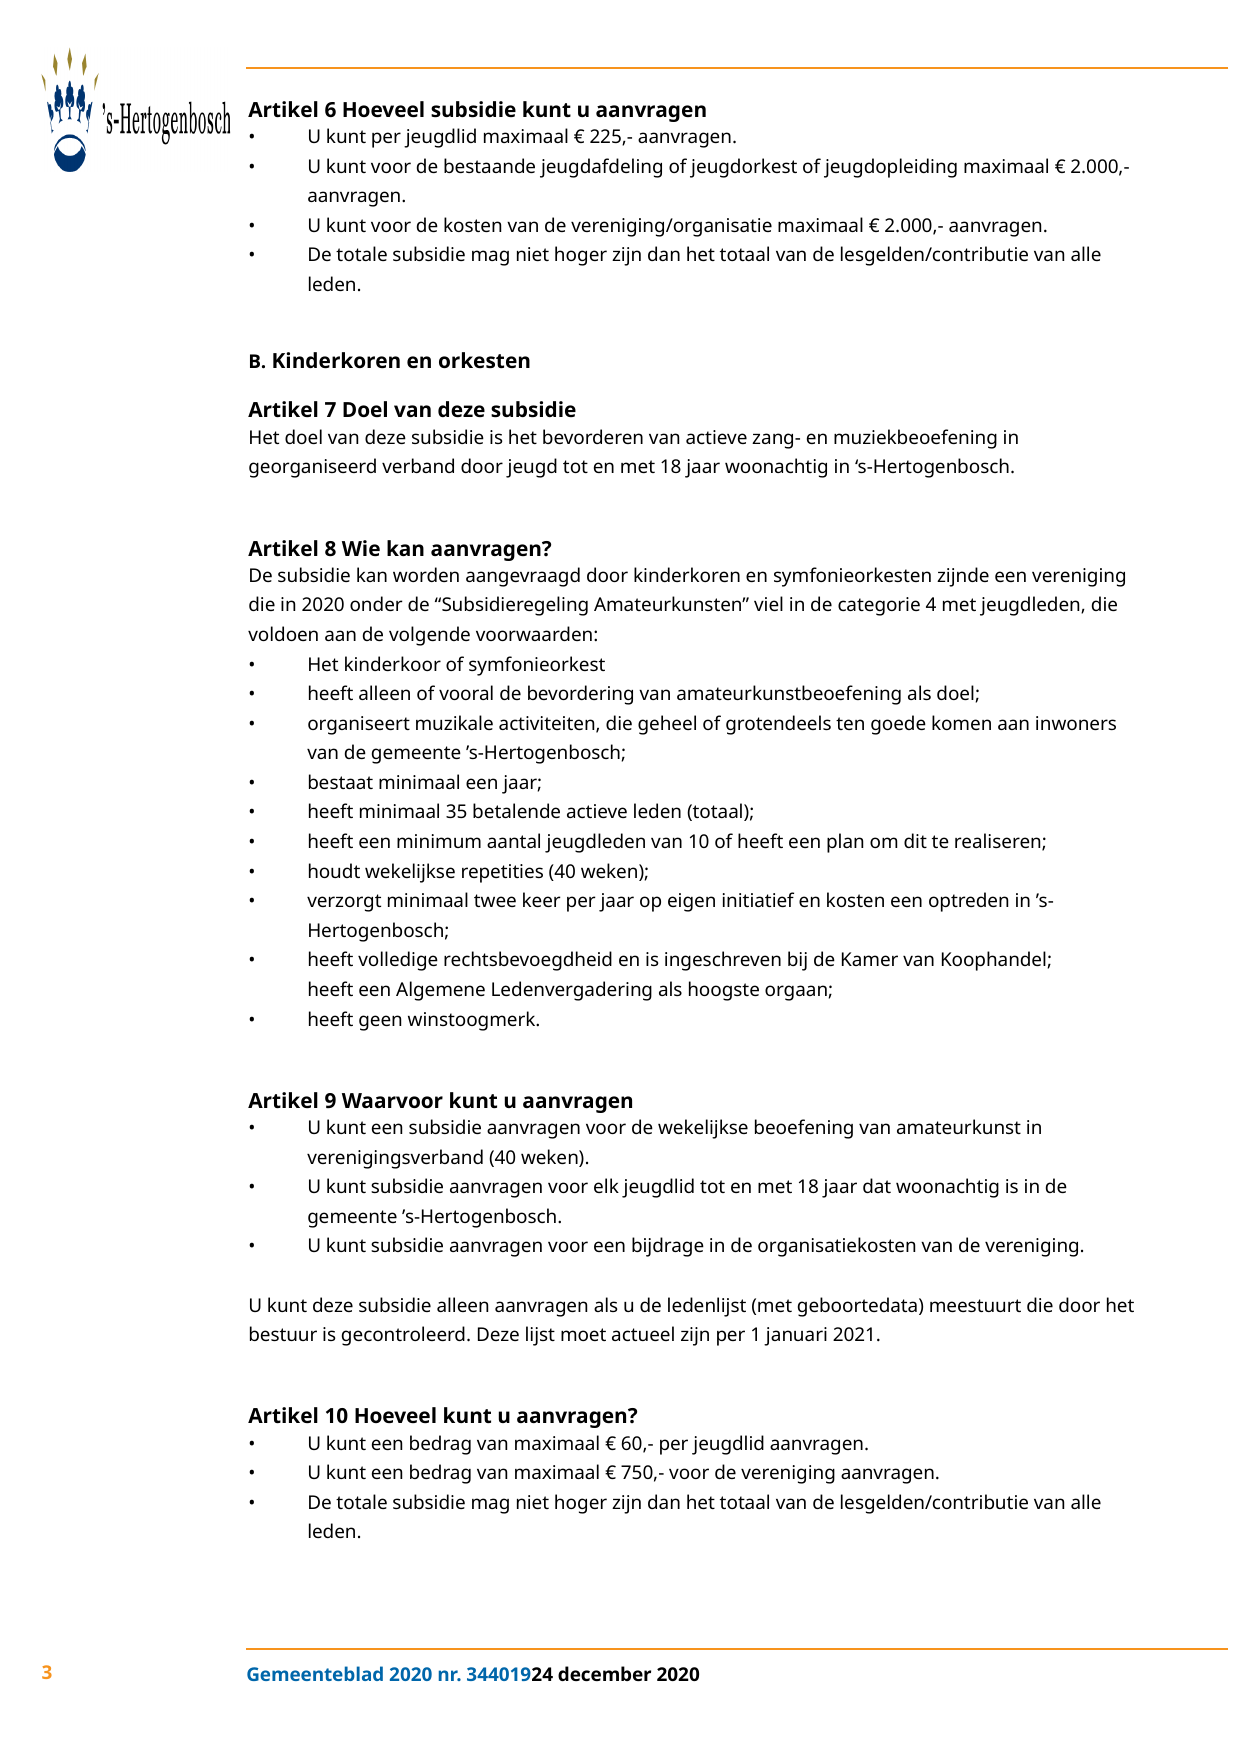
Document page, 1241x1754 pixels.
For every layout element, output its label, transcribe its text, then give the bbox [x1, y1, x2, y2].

list organiseert muzikale activiteiten, die geheel of grotendeels ten goede komen aan inwoners van de gemeente ’s-Hertogenbosch; [248, 710, 1152, 765]
text Artikel 10 Hoeveel kunt u aanvragen? [248, 1401, 1152, 1430]
list U kunt subsidie aanvragen voor elk jeugdlid tot en met 18 jaar dat woonachtig is in de gemeente ’s-Hertogenbosch. [248, 1173, 1152, 1229]
list heeft minimaal 35 betalende actieve leden (totaal); [248, 799, 1152, 824]
list heeft een Algemene Ledenvergadering als hoogste orgaan; [248, 976, 1152, 1002]
list heeft volledige rechtsbevoegdheid en is ingeschreven bij de Kamer van Koophandel; [248, 947, 1152, 972]
text Artikel 8 Wie kan aanvragen? [248, 534, 1152, 562]
list verzorgt minimaal twee keer per jaar op eigen initiatief en kosten een optreden in ’s-Hertogenbosch; [248, 887, 1152, 943]
list U kunt een bedrag van maximaal € 750,- voor de vereniging aanvragen. [248, 1459, 1152, 1485]
list bestaat minimaal een jaar; [248, 769, 1152, 795]
list heeft een minimum aantal jeugdleden van 10 of heeft een plan om dit te realiseren; [248, 828, 1152, 854]
list U kunt per jeugdlid maximaal € 225,- aanvragen. [248, 123, 1152, 149]
list heeft geen winstoogmerk. [248, 1006, 1152, 1032]
list Het kinderkoor of symfonieorkest [248, 651, 1152, 677]
list U kunt subsidie aanvragen voor een bijdrage in de organisatiekosten van de vereniging. [248, 1233, 1152, 1258]
list heeft alleen of vooral de bevordering van amateurkunstbeoefening als doel; [248, 680, 1152, 706]
text De subsidie kan worden aangevraagd door kinderkoren en symfonieorkesten zijnde een vereniging die in 2020 onder de “Subsidieregeling Amateurkunsten” viel in de categorie 4 met jeugdleden, die voldoen aan de volgende voorwaarden: [248, 562, 1152, 647]
picture [41, 47, 231, 172]
text U kunt deze subsidie alleen aanvragen als u de ledenlijst (met geboortedata) meestuurt die door het bestuur is gecontroleerd. Deze lijst moet actueel zijn per 1 januari 2021. [248, 1292, 1152, 1347]
list U kunt voor de kosten van de vereniging/organisatie maximaal € 2.000,- aanvragen. [248, 212, 1152, 238]
text Artikel 7 Doel van deze subsidie [248, 396, 1152, 424]
text Het doel van deze subsidie is het bevorderen van actieve zang- en muziekbeoefening in georganiseerd verband door jeugd tot en met 18 jaar woonachtig in ‘s-Hertogenbosch. [248, 424, 1152, 479]
text Artikel 9 Waarvoor kunt u aanvragen [248, 1086, 1152, 1114]
list De totale subsidie mag niet hoger zijn dan het totaal van de lesgelden/contributie van alle leden. [248, 242, 1152, 297]
list U kunt een bedrag van maximaal € 60,- per jeugdlid aanvragen. [248, 1430, 1152, 1456]
list houdt wekelijkse repetities (40 weken); [248, 858, 1152, 884]
list De totale subsidie mag niet hoger zijn dan het totaal van de lesgelden/contributie van alle leden. [248, 1489, 1152, 1544]
list U kunt een subsidie aanvragen voor de wekelijkse beoefening van amateurkunst in verenigingsverband (40 weken). [248, 1114, 1152, 1169]
text B. Kinderkoren en orkesten [248, 346, 1152, 375]
text Artikel 6 Hoeveel subsidie kunt u aanvragen [248, 95, 1152, 123]
list U kunt voor de bestaande jeugdafdeling of jeugdorkest of jeugdopleiding maximaal € 2.000,- aanvragen. [248, 153, 1152, 208]
